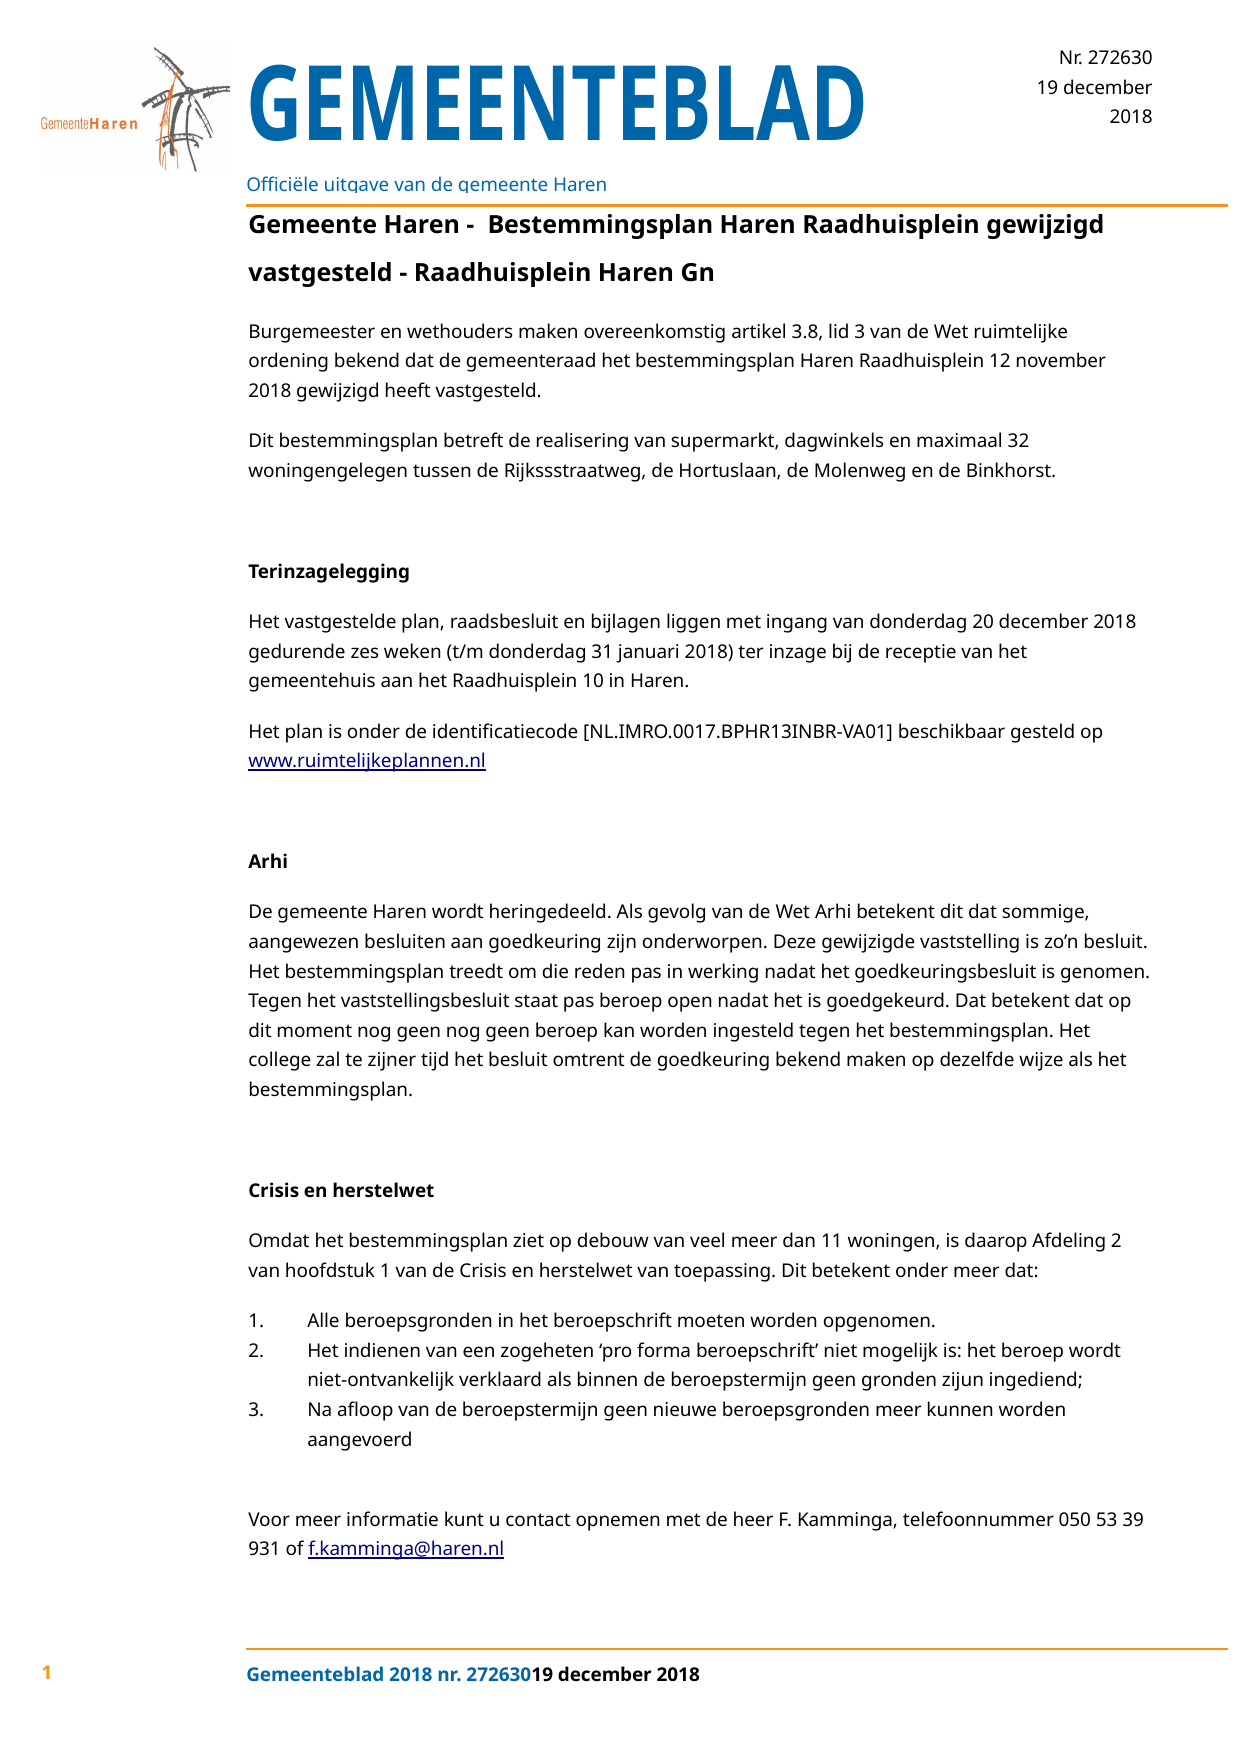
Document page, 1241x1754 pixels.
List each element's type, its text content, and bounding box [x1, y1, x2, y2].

text Omdat het bestemmingsplan ziet op debouw van veel meer dan 11 woningen, is daarop Afdeling 2 van hoofdstuk 1 van de Crisis en herstelwet van toepassing. Dit betekent onder meer dat: [248, 1227, 1152, 1283]
text Gemeente Haren - Bestemmingsplan Haren Raadhuisplein gewijzigd vastgesteld - Raadhuisplein Haren Gn [248, 207, 1152, 288]
text Voor meer informatie kunt u contact opnemen met de heer F. Kamminga, telefoonnummer 050 53 39 931 of f.kamminga@haren.nl [248, 1506, 1152, 1561]
text De gemeente Haren wordt heringedeeld. Als gevolg van de Wet Arhi betekent dit dat sommige, aangewezen besluiten aan goedkeuring zijn onderworpen. Deze gewijzigde vaststelling is zo’n besluit. Het bestemmingsplan treedt om die reden pas in werking nadat het goedkeuringsbesluit is genomen. Tegen het vaststellingsbesluit staat pas beroep open nadat het is goedgekeurd. Dat betekent dat op dit moment nog geen nog geen beroep kan worden ingesteld tegen het bestemmingsplan. Het college zal te zijner tijd het besluit omtrent de goedkeuring bekend maken op dezelfde wijze als het bestemmingsplan. [248, 899, 1152, 1102]
text Burgemeester en wethouders maken overeenkomstig artikel 3.8, lid 3 van de Wet ruimtelijke ordening bekend dat de gemeenteraad het bestemmingsplan Haren Raadhuisplein 12 november 2018 gewijzigd heeft vastgesteld. [248, 318, 1152, 403]
text Arhi [248, 848, 1152, 874]
list Het indienen van een zogeheten ‘pro forma beroepschrift’ niet mogelijk is: het beroep wordt niet-ontvankelijk verklaard als binnen de beroepstermijn geen gronden zijun ingediend; [248, 1337, 1152, 1392]
text Terinzagelegging [248, 558, 1152, 584]
text Dit bestemmingsplan betreft de realisering van supermarkt, dagwinkels en maximaal 32 woningengelegen tussen de Rijkssstraatweg, de Hortuslaan, de Molenweg en de Binkhorst. [248, 427, 1152, 483]
list Alle beroepsgronden in het beroepschrift moeten worden opgenomen. [248, 1307, 1152, 1333]
text Het vastgestelde plan, raadsbesluit en bijlagen liggen met ingang van donderdag 20 december 2018 gedurende zes weken (t/m donderdag 31 januari 2018) ter inzage bij de receptie van het gemeentehuis aan het Raadhuisplein 10 in Haren. [248, 608, 1152, 693]
text Het plan is onder de identificatiecode [NL.IMRO.0017.BPHR13INBR-VA01] beschikbaar gesteld op www.ruimtelijkeplannen.nl [248, 718, 1152, 773]
picture [41, 47, 231, 172]
list Na afloop van de beroepstermijn geen nieuwe beroepsgronden meer kunnen worden aangevoerd [248, 1396, 1152, 1452]
text Crisis en herstelwet [248, 1177, 1152, 1203]
